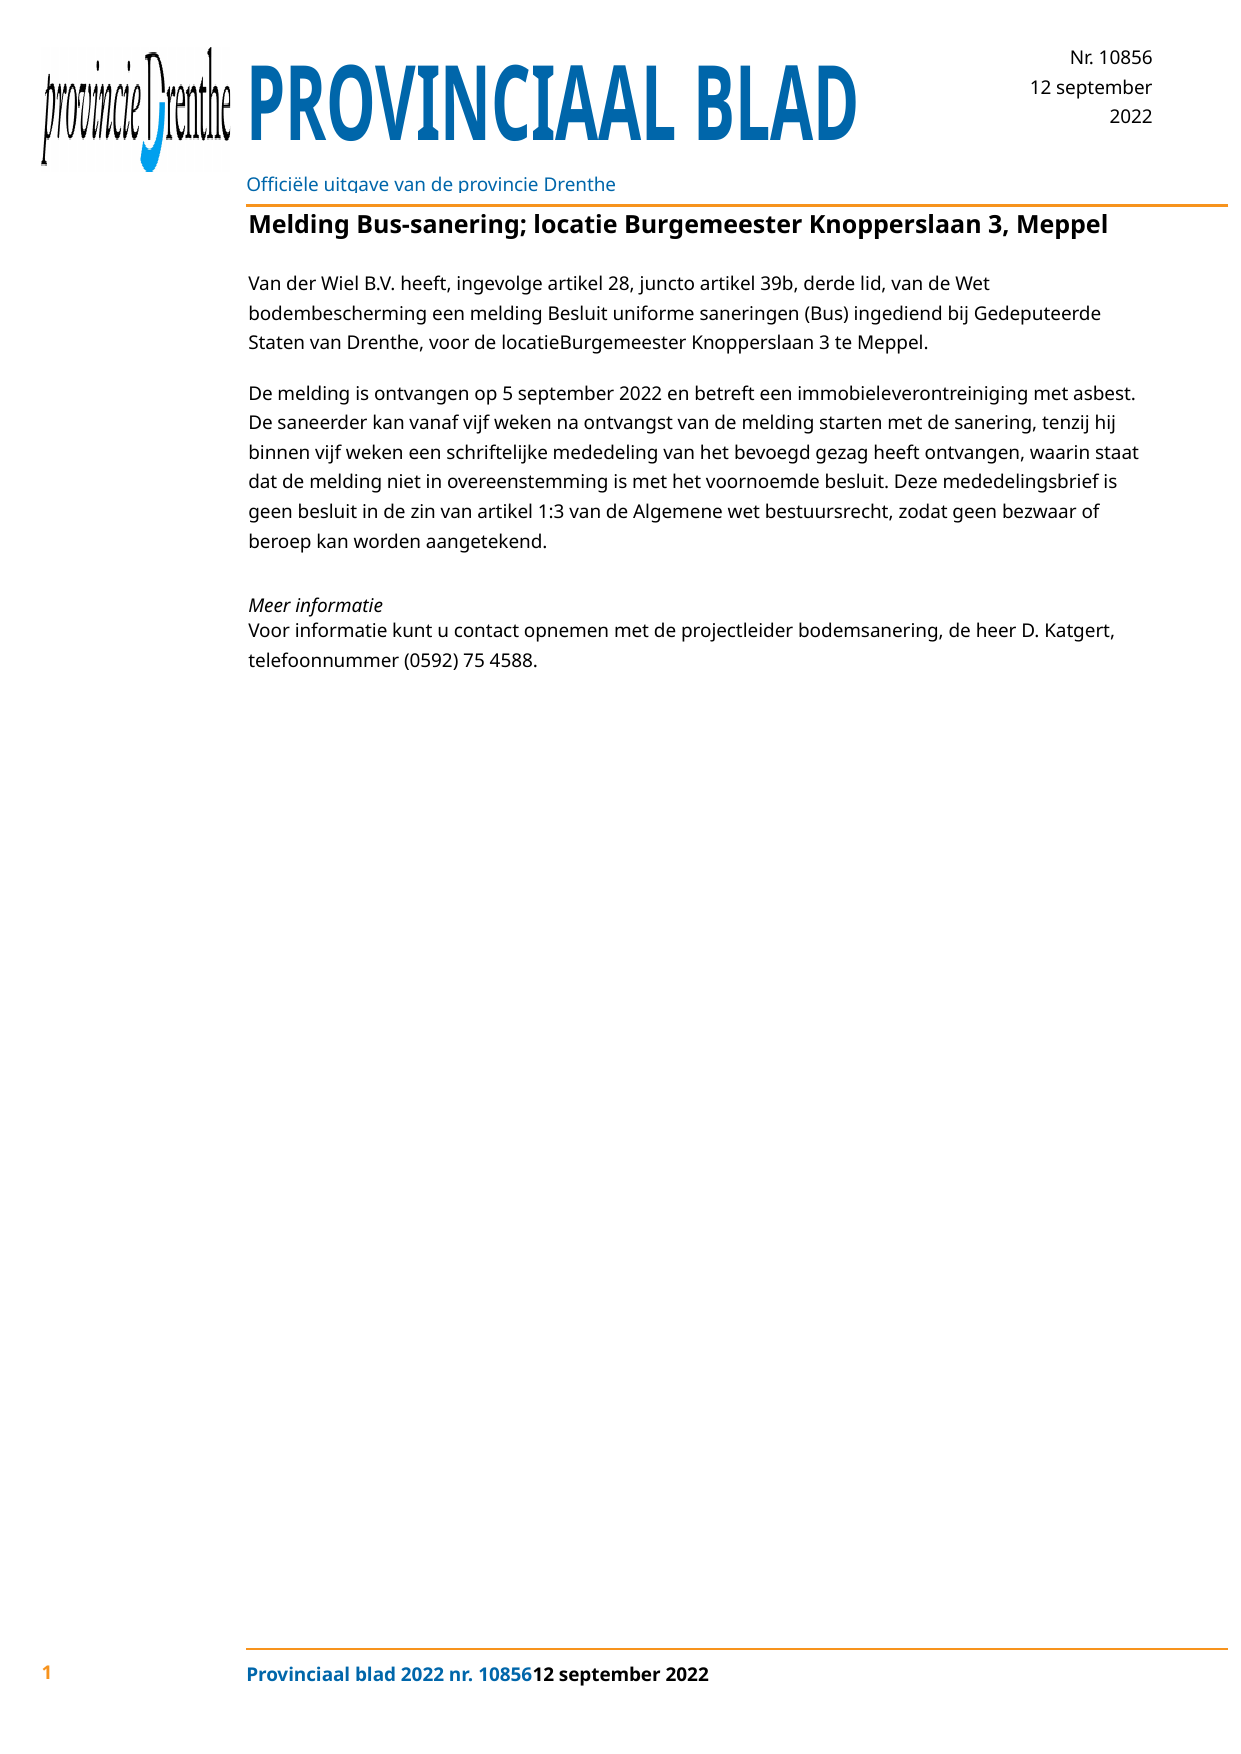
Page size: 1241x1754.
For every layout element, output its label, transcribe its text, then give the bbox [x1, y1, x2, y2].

text Melding Bus-sanering; locatie Burgemeester Knopperslaan 3, Meppel [248, 207, 1152, 241]
picture [41, 47, 231, 172]
text Voor informatie kunt u contact opnemen met de projectleider bodemsanering, de heer D. Katgert, telefoonnummer (0592) 75 4588. [248, 617, 1152, 673]
text Meer informatie [248, 592, 1152, 617]
text Van der Wiel B.V. heeft, ingevolge artikel 28, juncto artikel 39b, derde lid, van de Wet bodembescherming een melding Besluit uniforme saneringen (Bus) ingediend bij Gedeputeerde Staten van Drenthe, voor de locatieBurgemeester Knopperslaan 3 te Meppel. [248, 270, 1152, 355]
text De melding is ontvangen op 5 september 2022 en betreft een immobieleverontreiniging met asbest. De saneerder kan vanaf vijf weken na ontvangst van de melding starten met de sanering, tenzij hij binnen vijf weken een schriftelijke mededeling van het bevoegd gezag heeft ontvangen, waarin staat dat de melding niet in overeenstemming is met het voornoemde besluit. Deze mededelingsbrief is geen besluit in de zin van artikel 1:3 van de Algemene wet bestuursrecht, zodat geen bezwaar of beroep kan worden aangetekend. [248, 380, 1152, 553]
